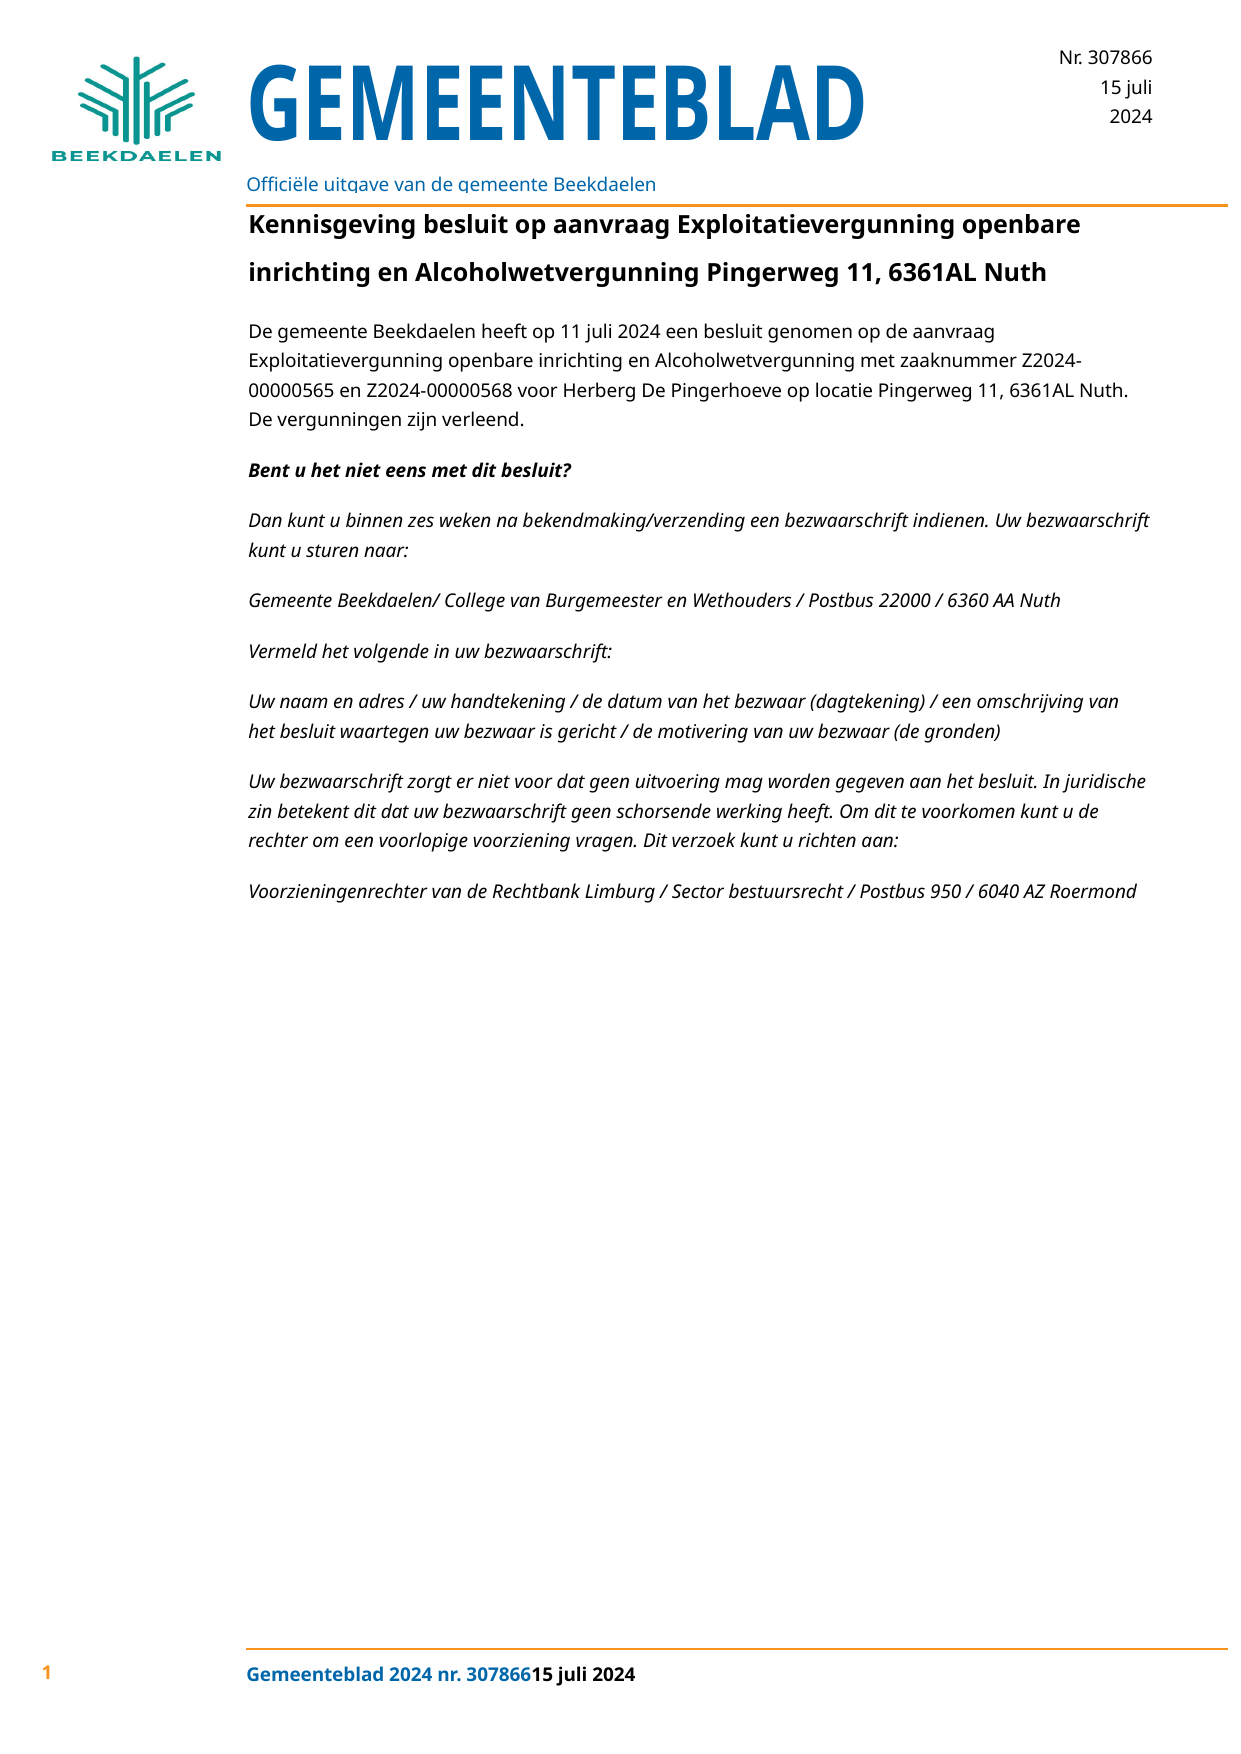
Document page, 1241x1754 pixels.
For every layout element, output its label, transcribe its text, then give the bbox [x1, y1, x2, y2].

text Uw naam en adres / uw handtekening / de datum van het bezwaar (dagtekening) / een omschrijving van het besluit waartegen uw bezwaar is gericht / de motivering van uw bezwaar (de gronden) [248, 688, 1152, 744]
text Dan kunt u binnen zes weken na bekendmaking/verzending een bezwaarschrift indienen. Uw bezwaarschrift kunt u sturen naar: [248, 507, 1152, 563]
text Vermeld het volgende in uw bezwaarschrift: [248, 638, 1152, 664]
text De gemeente Beekdaelen heeft op 11 juli 2024 een besluit genomen op de aanvraag Exploitatievergunning openbare inrichting en Alcoholwetvergunning met zaaknummer Z2024-00000565 en Z2024-00000568 voor Herberg De Pingerhoeve op locatie Pingerweg 11, 6361AL Nuth. De vergunningen zijn verleend. [248, 318, 1152, 432]
text Uw bezwaarschrift zorgt er niet voor dat geen uitvoering mag worden gegeven aan het besluit. In juridische zin betekent dit dat uw bezwaarschrift geen schorsende werking heeft. Om dit te voorkomen kunt u de rechter om een voorlopige voorziening vragen. Dit verzoek kunt u richten aan: [248, 768, 1152, 853]
text Gemeente Beekdaelen/ College van Burgemeester en Wethouders / Postbus 22000 / 6360 AA Nuth [248, 587, 1152, 613]
text Voorzieningenrechter van de Rechtbank Limburg / Sector bestuursrecht / Postbus 950 / 6040 AZ Roermond [248, 878, 1152, 904]
text Bent u het niet eens met dit besluit? [248, 457, 1152, 483]
text Kennisgeving besluit op aanvraag Exploitatievergunning openbare inrichting en Alcoholwetvergunning Pingerweg 11, 6361AL Nuth [248, 207, 1152, 288]
picture [41, 47, 231, 172]
